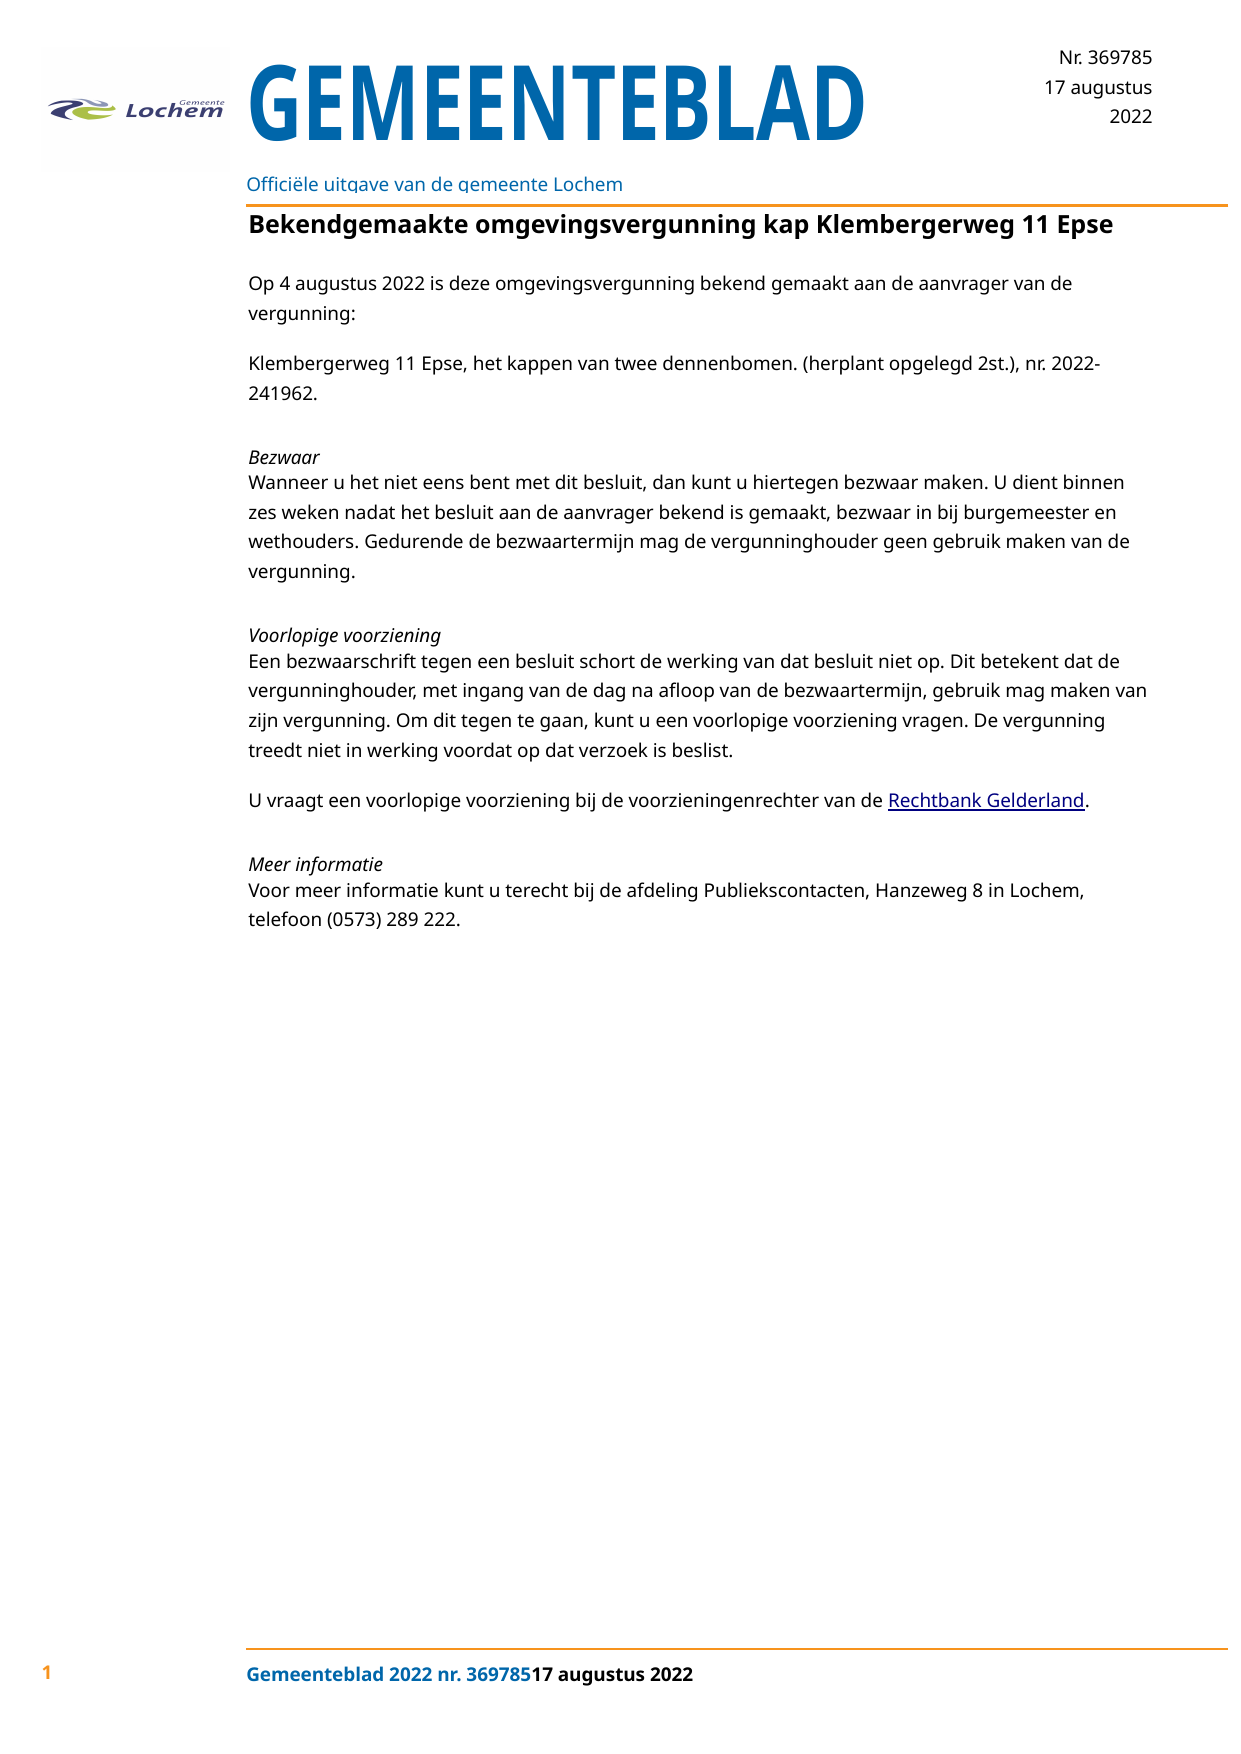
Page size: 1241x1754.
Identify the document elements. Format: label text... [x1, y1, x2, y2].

text Voorlopige voorziening [248, 622, 1152, 648]
text Bezwaar [248, 444, 1152, 469]
text U vraagt een voorlopige voorziening bij de voorzieningenrechter van de Rechtbank Gelderland. [248, 787, 1152, 813]
text Op 4 augustus 2022 is deze omgevingsvergunning bekend gemaakt aan de aanvrager van de vergunning: [248, 270, 1152, 326]
text Voor meer informatie kunt u terecht bij de afdeling Publiekscontacten, Hanzeweg 8 in Lochem, telefoon (0573) 289 222. [248, 877, 1152, 932]
text Een bezwaarschrift tegen een besluit schort de werking van dat besluit niet op. Dit betekent dat de vergunninghouder, met ingang van de dag na afloop van de bezwaartermijn, gebruik mag maken van zijn vergunning. Om dit tegen te gaan, kunt u een voorlopige voorziening vragen. De vergunning treedt niet in werking voordat op dat verzoek is beslist. [248, 648, 1152, 762]
text Meer informatie [248, 851, 1152, 877]
text Klembergerweg 11 Epse, het kappen van twee dennenbomen. (herplant opgelegd 2st.), nr. 2022-241962. [248, 350, 1152, 406]
text Bekendgemaakte omgevingsvergunning kap Klembergerweg 11 Epse [248, 207, 1152, 241]
picture [41, 47, 231, 172]
text Wanneer u het niet eens bent met dit besluit, dan kunt u hiertegen bezwaar maken. U dient binnen zes weken nadat het besluit aan de aanvrager bekend is gemaakt, bezwaar in bij burgemeester en wethouders. Gedurende de bezwaartermijn mag de vergunninghouder geen gebruik maken van de vergunning. [248, 469, 1152, 584]
